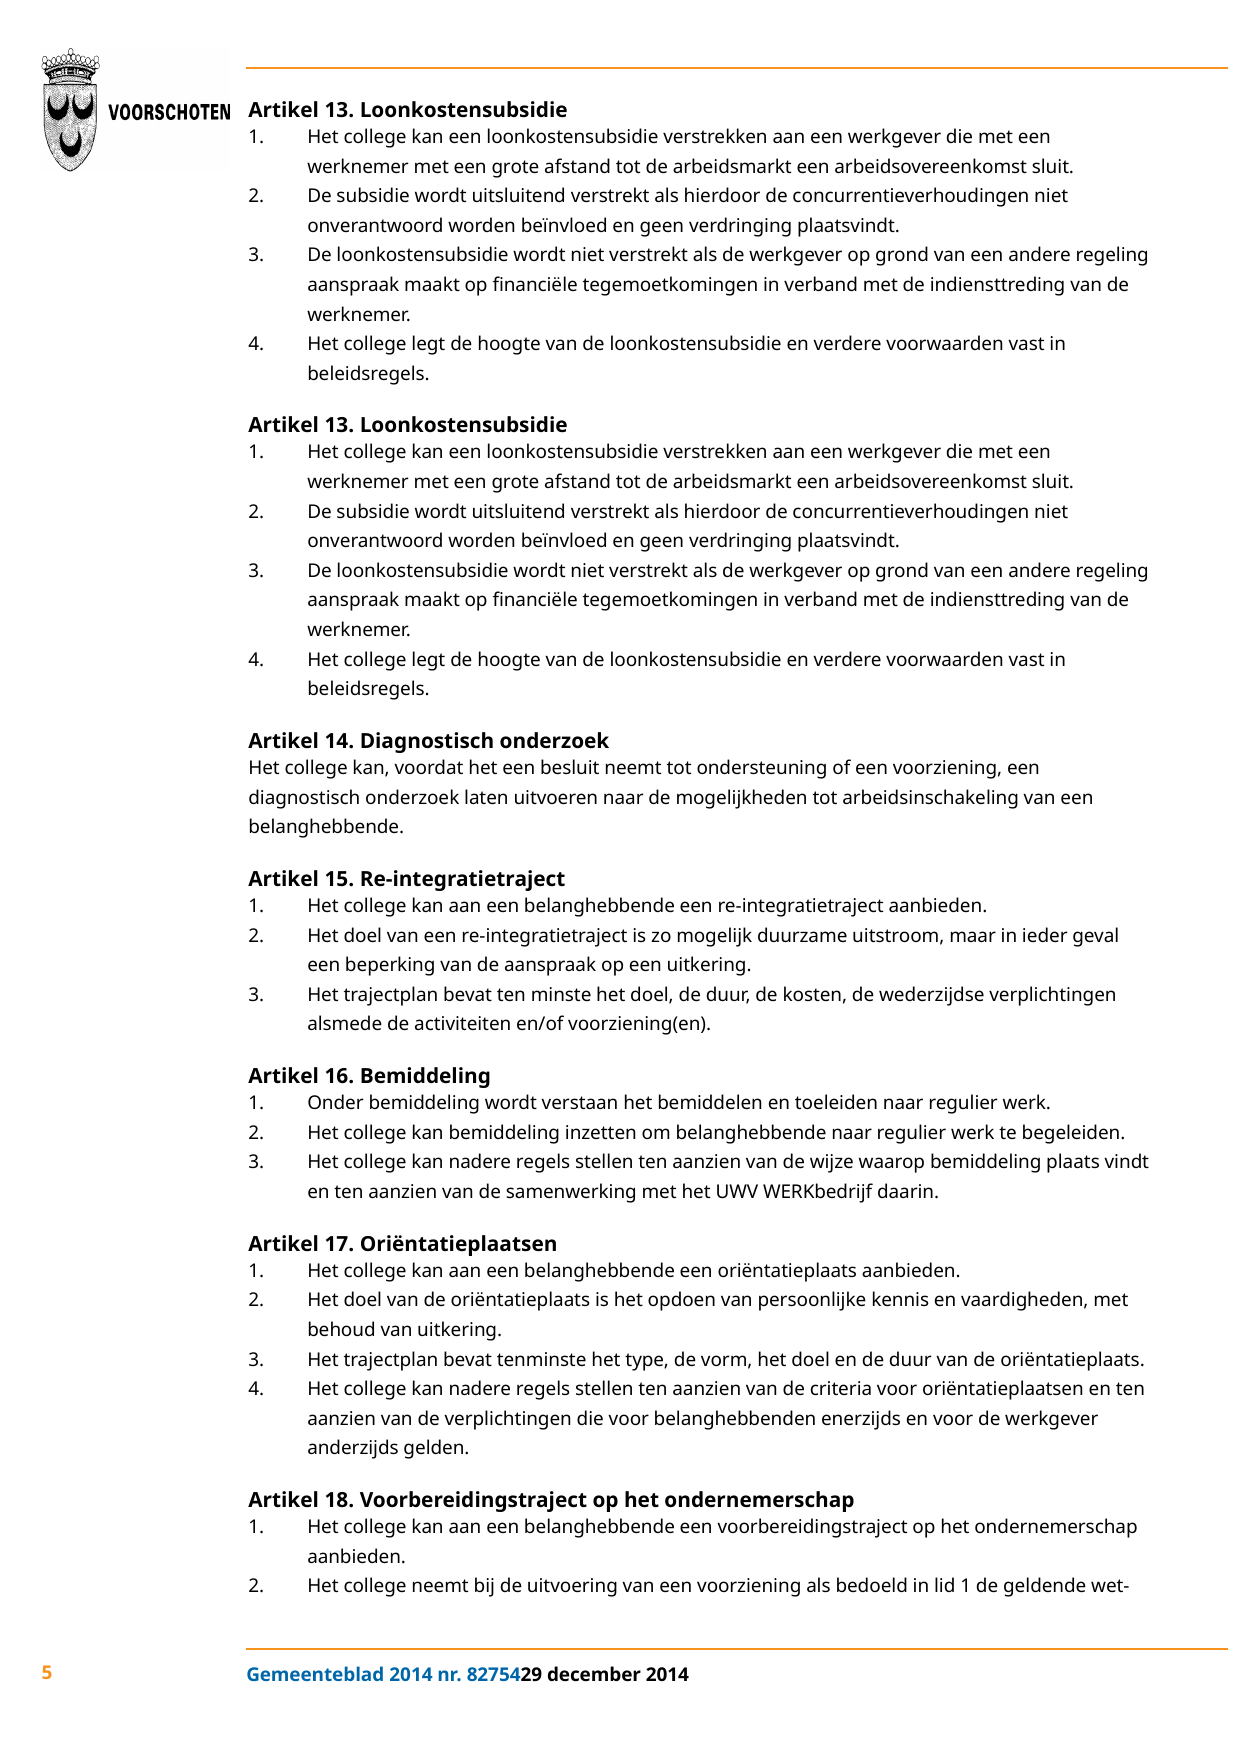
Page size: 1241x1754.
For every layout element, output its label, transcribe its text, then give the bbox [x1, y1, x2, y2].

list De loonkostensubsidie wordt niet verstrekt als de werkgever op grond van een andere regeling aanspraak maakt op financiële tegemoetkomingen in verband met de indiensttreding van de werknemer. [248, 242, 1152, 326]
list Het college kan nadere regels stellen ten aanzien van de wijze waarop bemiddeling plaats vindt en ten aanzien van de samenwerking met het UWV WERKbedrijf daarin. [248, 1149, 1152, 1204]
list Onder bemiddeling wordt verstaan het bemiddelen en toeleiden naar regulier werk. [248, 1089, 1152, 1115]
list Het college kan aan een belanghebbende een oriëntatieplaats aanbieden. [248, 1257, 1152, 1283]
text Artikel 15. Re-integratietraject [248, 864, 1152, 892]
picture [41, 47, 231, 172]
list Het college legt de hoogte van de loonkostensubsidie en verdere voorwaarden vast in beleidsregels. [248, 330, 1152, 386]
list Het doel van een re-integratietraject is zo mogelijk duurzame uitstroom, maar in ieder geval een beperking van de aanspraak op een uitkering. [248, 922, 1152, 977]
text Artikel 16. Bemiddeling [248, 1061, 1152, 1089]
list Het doel van de oriëntatieplaats is het opdoen van persoonlijke kennis en vaardigheden, met behoud van uitkering. [248, 1287, 1152, 1342]
text Het college kan, voordat het een besluit neemt tot ondersteuning of een voorziening, een diagnostisch onderzoek laten uitvoeren naar de mogelijkheden tot arbeidsinschakeling van een belanghebbende. [248, 754, 1152, 839]
list Het college legt de hoogte van de loonkostensubsidie en verdere voorwaarden vast in beleidsregels. [248, 646, 1152, 701]
text Artikel 18. Voorbereidingstraject op het ondernemerschap [248, 1485, 1152, 1513]
list Het college kan aan een belanghebbende een re-integratietraject aanbieden. [248, 892, 1152, 918]
text Artikel 17. Oriëntatieplaatsen [248, 1229, 1152, 1257]
list Het college kan een loonkostensubsidie verstrekken aan een werkgever die met een werknemer met een grote afstand tot de arbeidsmarkt een arbeidsovereenkomst sluit. [248, 439, 1152, 494]
list De subsidie wordt uitsluitend verstrekt als hierdoor de concurrentieverhoudingen niet onverantwoord worden beïnvloed en geen verdringing plaatsvindt. [248, 182, 1152, 238]
list Het trajectplan bevat tenminste het type, de vorm, het doel en de duur van de oriëntatieplaats. [248, 1346, 1152, 1372]
list Het college kan nadere regels stellen ten aanzien van de criteria voor oriëntatieplaatsen en ten aanzien van de verplichtingen die voor belanghebbenden enerzijds en voor de werkgever anderzijds gelden. [248, 1375, 1152, 1460]
text Artikel 14. Diagnostisch onderzoek [248, 726, 1152, 754]
list Het trajectplan bevat ten minste het doel, de duur, de kosten, de wederzijdse verplichtingen alsmede de activiteiten en/of voorziening(en). [248, 981, 1152, 1036]
list De loonkostensubsidie wordt niet verstrekt als de werkgever op grond van een andere regeling aanspraak maakt op financiële tegemoetkomingen in verband met de indiensttreding van de werknemer. [248, 557, 1152, 642]
list Het college kan aan een belanghebbende een voorbereidingstraject op het ondernemerschap aanbieden. [248, 1513, 1152, 1569]
list De subsidie wordt uitsluitend verstrekt als hierdoor de concurrentieverhoudingen niet onverantwoord worden beïnvloed en geen verdringing plaatsvindt. [248, 498, 1152, 553]
text Artikel 13. Loonkostensubsidie [248, 95, 1152, 123]
list Het college neemt bij de uitvoering van een voorziening als bedoeld in lid 1 de geldende wet- [248, 1573, 1152, 1598]
list Het college kan bemiddeling inzetten om belanghebbende naar regulier werk te begeleiden. [248, 1119, 1152, 1145]
text Artikel 13. Loonkostensubsidie [248, 410, 1152, 439]
list Het college kan een loonkostensubsidie verstrekken aan een werkgever die met een werknemer met een grote afstand tot de arbeidsmarkt een arbeidsovereenkomst sluit. [248, 123, 1152, 178]
